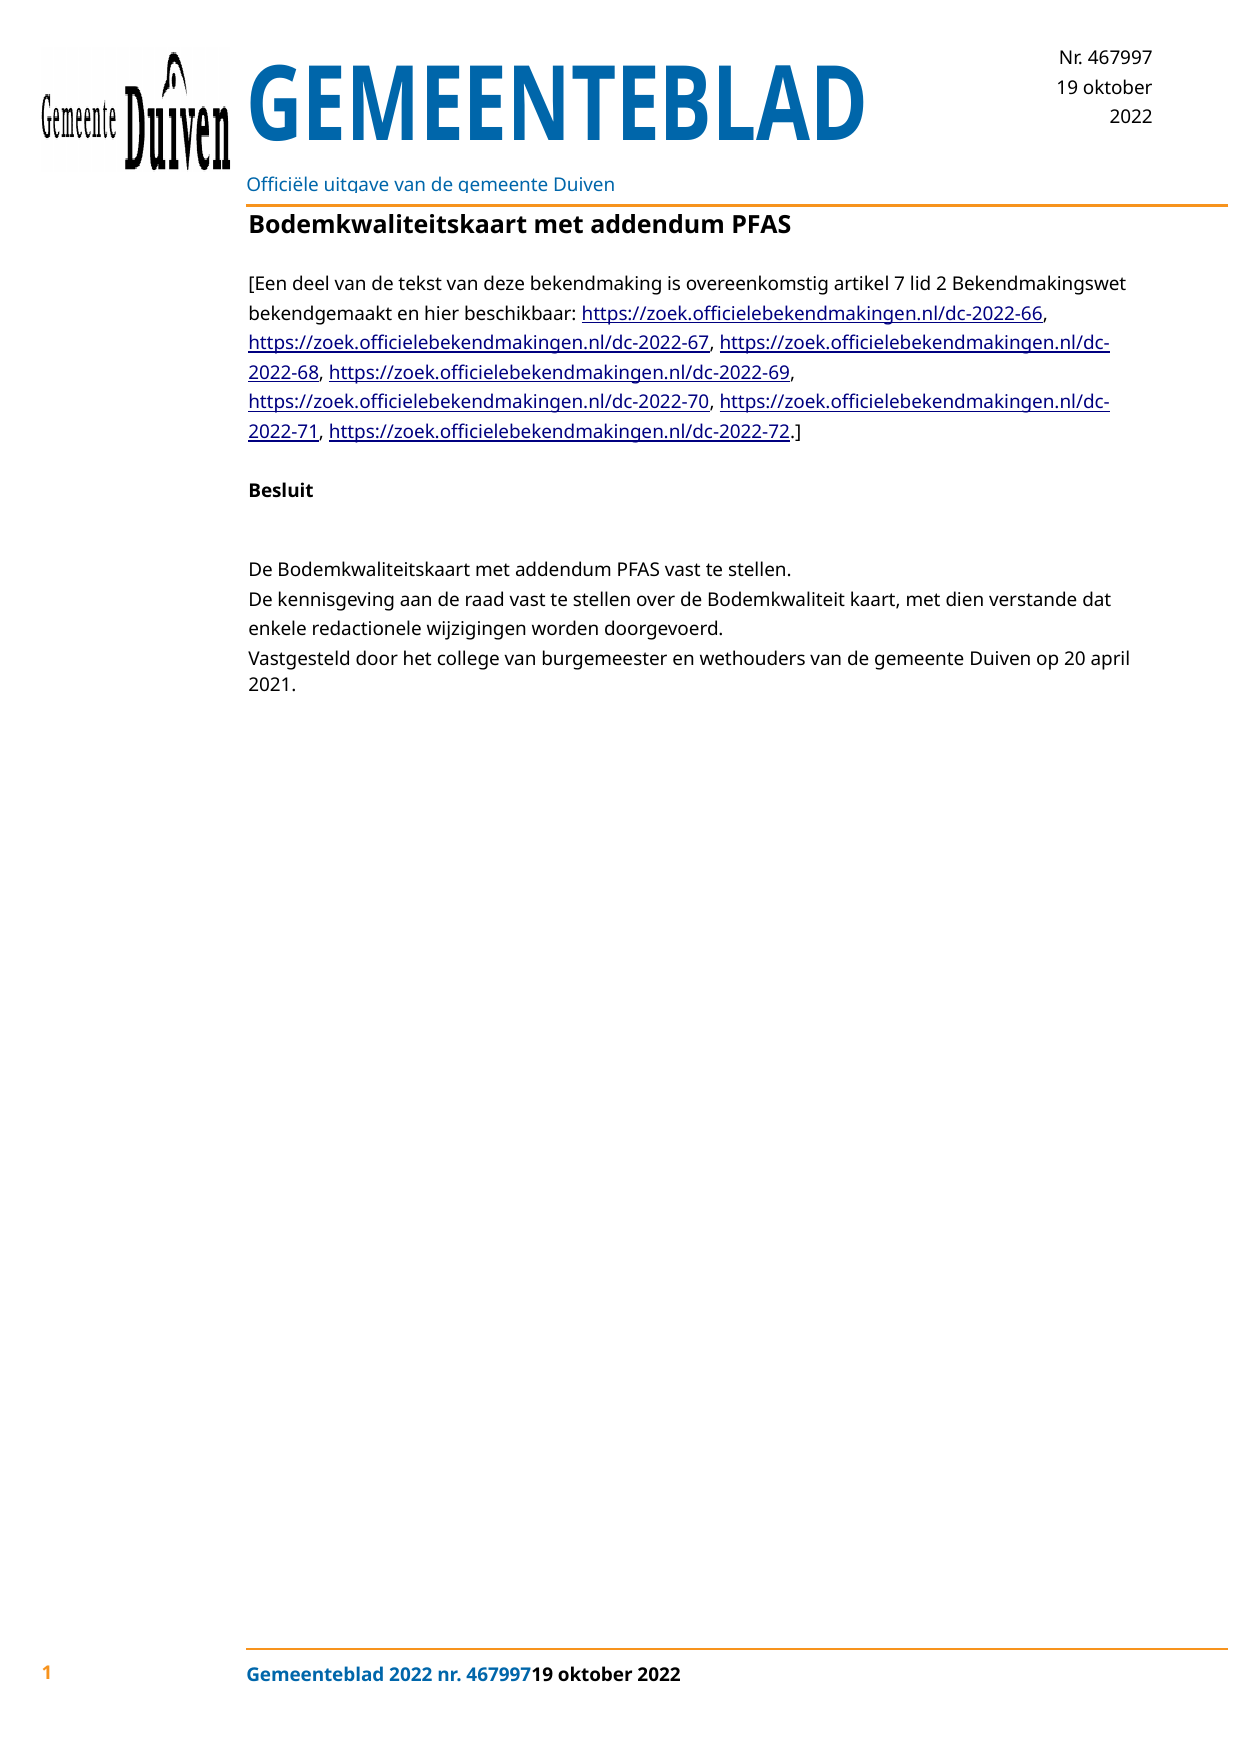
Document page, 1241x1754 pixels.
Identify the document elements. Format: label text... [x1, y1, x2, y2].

picture [41, 47, 231, 172]
text De kennisgeving aan de raad vast te stellen over de Bodemkwaliteit kaart, met dien verstande dat enkele redactionele wijzigingen worden doorgevoerd. [248, 586, 1152, 641]
text Bodemkwaliteitskaart met addendum PFAS [248, 207, 1152, 241]
text Besluit [248, 477, 1152, 503]
text De Bodemkwaliteitskaart met addendum PFAS vast te stellen. [248, 556, 1152, 582]
text Vastgesteld door het college van burgemeester en wethouders van de gemeente Duiven op 20 april 2021. [248, 645, 1152, 696]
text [Een deel van de tekst van deze bekendmaking is overeenkomstig artikel 7 lid 2 Bekendmakingswet bekendgemaakt en hier beschikbaar: https://zoek.officielebekendmakingen.nl/dc-2022-66, https://zoek.officielebekendmakingen.nl/dc-2022-67, https://zoek.officielebekendmakingen.nl/dc-2022-68, https://zoek.officielebekendmakingen.nl/dc-2022-69, https://zoek.officielebekendmakingen.nl/dc-2022-70, https://zoek.officielebekendmakingen.nl/dc-2022-71, https://zoek.officielebekendmakingen.nl/dc-2022-72.] [248, 270, 1152, 444]
